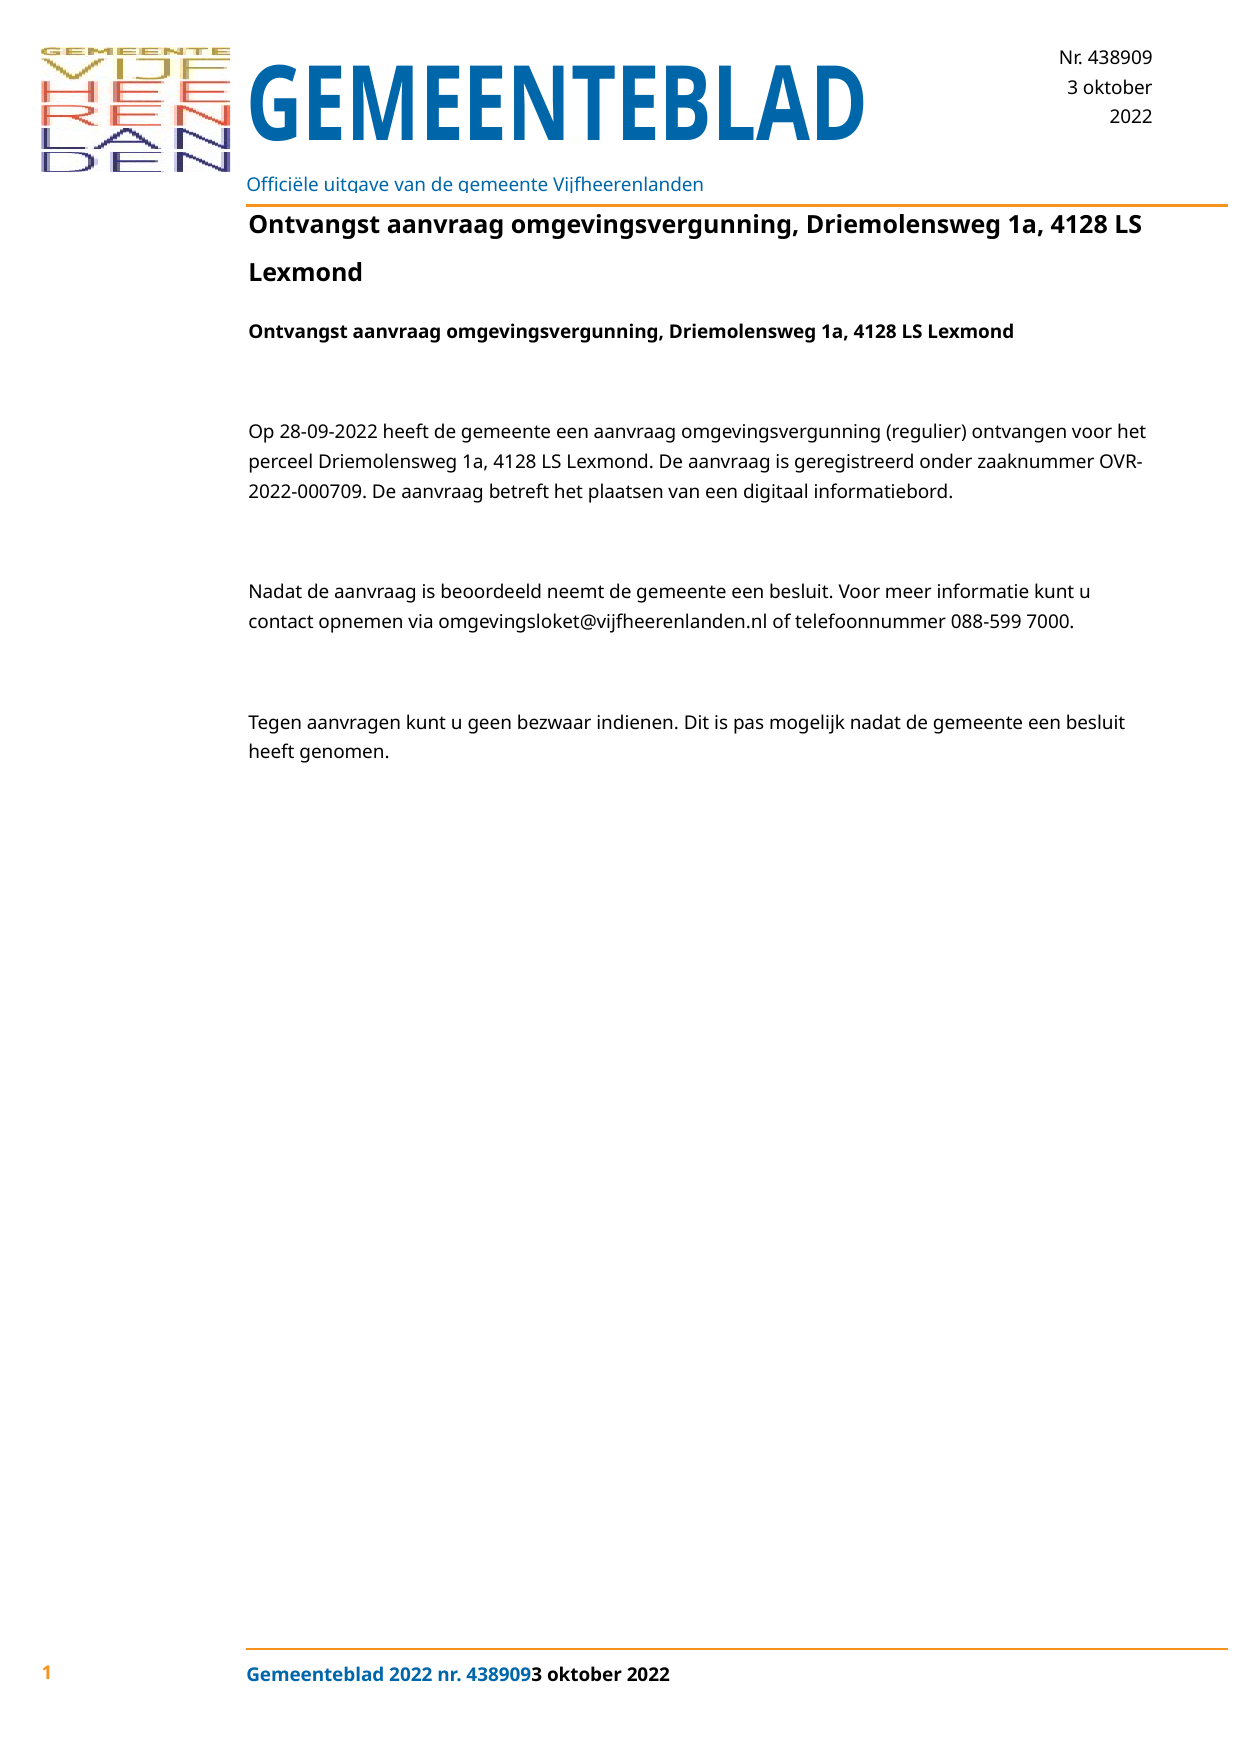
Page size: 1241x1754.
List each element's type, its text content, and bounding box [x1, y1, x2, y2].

picture [41, 47, 231, 172]
text Op 28-09-2022 heeft de gemeente een aanvraag omgevingsvergunning (regulier) ontvangen voor het perceel Driemolensweg 1a, 4128 LS Lexmond. De aanvraag is geregistreerd onder zaaknummer OVR-2022-000709. De aanvraag betreft het plaatsen van een digitaal informatiebord. [248, 419, 1152, 504]
text Tegen aanvragen kunt u geen bezwaar indienen. Dit is pas mogelijk nadat de gemeente een besluit heeft genomen. [248, 709, 1152, 764]
text Ontvangst aanvraag omgevingsvergunning, Driemolensweg 1a, 4128 LS Lexmond [248, 318, 1152, 344]
text Nadat de aanvraag is beoordeeld neemt de gemeente een besluit. Voor meer informatie kunt u contact opnemen via omgevingsloket@vijfheerenlanden.nl of telefoonnummer 088-599 7000. [248, 579, 1152, 634]
text Ontvangst aanvraag omgevingsvergunning, Driemolensweg 1a, 4128 LS Lexmond [248, 207, 1152, 288]
